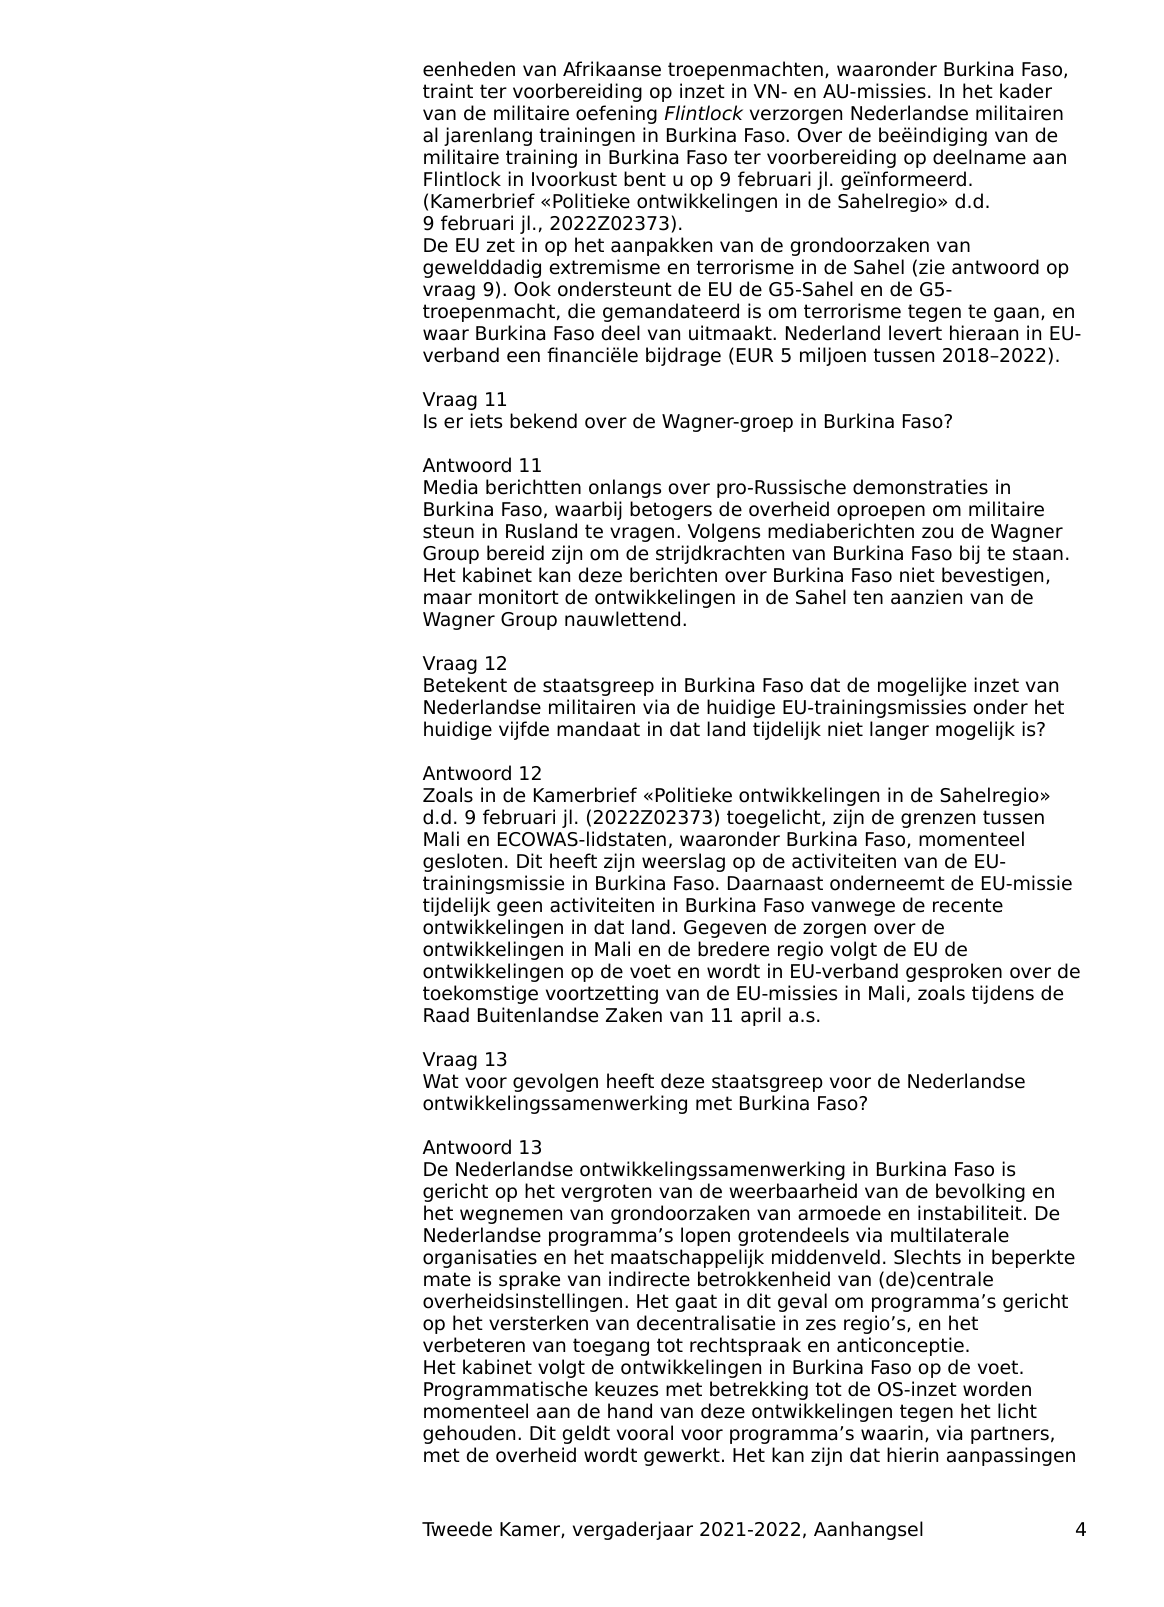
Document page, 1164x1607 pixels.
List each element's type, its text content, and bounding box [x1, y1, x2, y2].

text Is er iets bekend over de Wagner-groep in Burkina Faso? [422, 411, 1087, 433]
text Zoals in de Kamerbrief «Politieke ontwikkelingen in de Sahelregio» d.d. 9 februari jl. (2022Z02373) toegelicht, zijn de grenzen tussen Mali en ECOWAS-lidstaten, waaronder Burkina Faso, momenteel gesloten. Dit heeft zijn weerslag op de activiteiten van de EU-trainingsmissie in Burkina Faso. Daarnaast onderneemt de EU-missie tijdelijk geen activiteiten in Burkina Faso vanwege de recente ontwikkelingen in dat land. Gegeven de zorgen over de ontwikkelingen in Mali en de bredere regio volgt de EU de ontwikkelingen op de voet en wordt in EU-verband gesproken over de toekomstige voortzetting van de EU-missies in Mali, zoals tijdens de Raad Buitenlandse Zaken van 11 april a.s. [422, 785, 1087, 1027]
text Het kabinet volgt de ontwikkelingen in Burkina Faso op de voet. Programmatische keuzes met betrekking tot de OS-inzet worden momenteel aan de hand van deze ontwikkelingen tegen het licht gehouden. Dit geldt vooral voor programma’s waarin, via partners, met de overheid wordt gewerkt. Het kan zijn dat hierin aanpassingen [422, 1357, 1087, 1467]
text Vraag 11 [422, 389, 1087, 411]
text Wat voor gevolgen heeft deze staatsgreep voor de Nederlandse ontwikkelingssamenwerking met Burkina Faso? [422, 1071, 1087, 1115]
text Media berichtten onlangs over pro-Russische demonstraties in Burkina Faso, waarbij betogers de overheid oproepen om militaire steun in Rusland te vragen. Volgens mediaberichten zou de Wagner Group bereid zijn om de strijdkrachten van Burkina Faso bij te staan. Het kabinet kan deze berichten over Burkina Faso niet bevestigen, maar monitort de ontwikkelingen in de Sahel ten aanzien van de Wagner Group nauwlettend. [422, 477, 1087, 631]
text Antwoord 11 [422, 455, 1087, 477]
text Vraag 13 [422, 1049, 1087, 1071]
text Antwoord 13 [422, 1137, 1087, 1159]
text Vraag 12 [422, 653, 1087, 675]
text De Nederlandse ontwikkelingssamenwerking in Burkina Faso is gericht op het vergroten van de weerbaarheid van de bevolking en het wegnemen van grondoorzaken van armoede en instabiliteit. De Nederlandse programma’s lopen grotendeels via multilaterale organisaties en het maatschappelijk middenveld. Slechts in beperkte mate is sprake van indirecte betrokkenheid van (de)centrale overheidsinstellingen. Het gaat in dit geval om programma’s gericht op het versterken van decentralisatie in zes regio’s, en het verbeteren van toegang tot rechtspraak en anticonceptie. [422, 1159, 1087, 1357]
text eenheden van Afrikaanse troepenmachten, waaronder Burkina Faso, traint ter voorbereiding op inzet in VN- en AU-missies. In het kader van de militaire oefening Flintlock verzorgen Nederlandse militairen al jarenlang trainingen in Burkina Faso. Over de beëindiging van de militaire training in Burkina Faso ter voorbereiding op deelname aan Flintlock in Ivoorkust bent u op 9 februari jl. geïnformeerd. (Kamerbrief «Politieke ontwikkelingen in de Sahelregio» d.d. 9 februari jl., 2022Z02373). [422, 59, 1087, 235]
text Antwoord 12 [422, 763, 1087, 785]
text De EU zet in op het aanpakken van de grondoorzaken van gewelddadig extremisme en terrorisme in de Sahel (zie antwoord op vraag 9). Ook ondersteunt de EU de G5-Sahel en de G5-troepenmacht, die gemandateerd is om terrorisme tegen te gaan, en waar Burkina Faso deel van uitmaakt. Nederland levert hieraan in EU-verband een financiële bijdrage (EUR 5 miljoen tussen 2018–2022). [422, 235, 1087, 367]
text Betekent de staatsgreep in Burkina Faso dat de mogelijke inzet van Nederlandse militairen via de huidige EU-trainingsmissies onder het huidige vijfde mandaat in dat land tijdelijk niet langer mogelijk is? [422, 675, 1087, 741]
